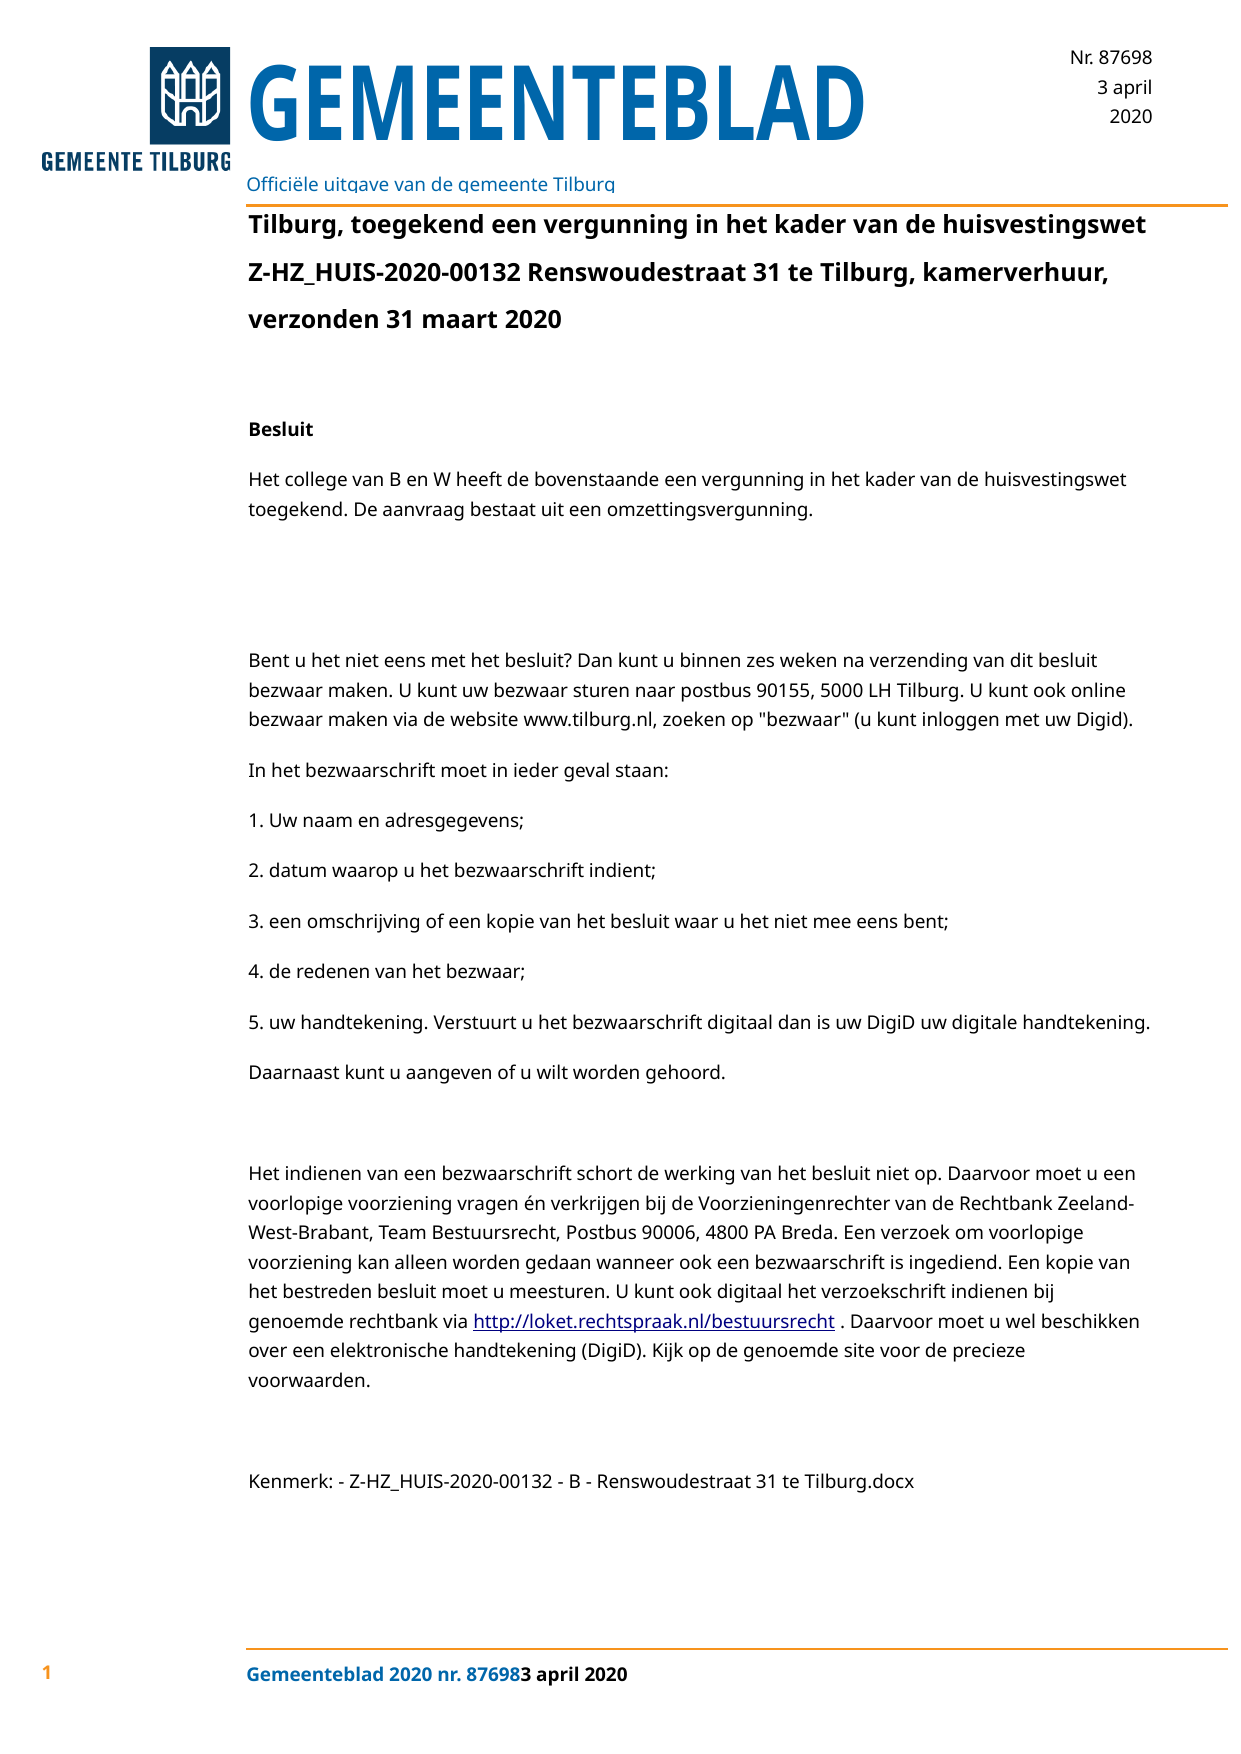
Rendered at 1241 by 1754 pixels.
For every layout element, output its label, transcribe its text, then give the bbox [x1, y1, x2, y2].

text Tilburg, toegekend een vergunning in het kader van de huisvestingswet Z-HZ_HUIS-2020-00132 Renswoudestraat 31 te Tilburg, kamerverhuur, verzonden 31 maart 2020 [248, 207, 1152, 336]
text 1. Uw naam en adresgegevens; [248, 807, 1152, 833]
text 3. een omschrijving of een kopie van het besluit waar u het niet mee eens bent; [248, 908, 1152, 934]
text In het bezwaarschrift moet in ieder geval staan: [248, 757, 1152, 782]
picture [41, 47, 231, 172]
text 4. de redenen van het bezwaar; [248, 958, 1152, 984]
text Besluit [248, 416, 1152, 442]
text Het indienen van een bezwaarschrift schort de werking van het besluit niet op. Daarvoor moet u een voorlopige voorziening vragen én verkrijgen bij de Voorzieningenrechter van de Rechtbank Zeeland-West-Brabant, Team Bestuursrecht, Postbus 90006, 4800 PA Breda. Een verzoek om voorlopige voorziening kan alleen worden gedaan wanneer ook een bezwaarschrift is ingediend. Een kopie van het bestreden besluit moet u meesturen. U kunt ook digitaal het verzoekschrift indienen bij genoemde rechtbank via http://loket.rechtspraak.nl/bestuursrecht . Daarvoor moet u wel beschikken over een elektronische handtekening (DigiD). Kijk op de genoemde site voor de precieze voorwaarden. [248, 1160, 1152, 1393]
text 2. datum waarop u het bezwaarschrift indient; [248, 858, 1152, 883]
text Daarnaast kunt u aangeven of u wilt worden gehoord. [248, 1059, 1152, 1085]
text Bent u het niet eens met het besluit? Dan kunt u binnen zes weken na verzending van dit besluit bezwaar maken. U kunt uw bezwaar sturen naar postbus 90155, 5000 LH Tilburg. U kunt ook online bezwaar maken via de website www.tilburg.nl, zoeken op "bezwaar" (u kunt inloggen met uw Digid). [248, 647, 1152, 732]
text Kenmerk: - Z-HZ_HUIS-2020-00132 - B - Renswoudestraat 31 te Tilburg.docx [248, 1468, 1152, 1494]
text 5. uw handtekening. Verstuurt u het bezwaarschrift digitaal dan is uw DigiD uw digitale handtekening. [248, 1009, 1152, 1034]
text Het college van B en W heeft de bovenstaande een vergunning in het kader van de huisvestingswet toegekend. De aanvraag bestaat uit een omzettingsvergunning. [248, 466, 1152, 522]
